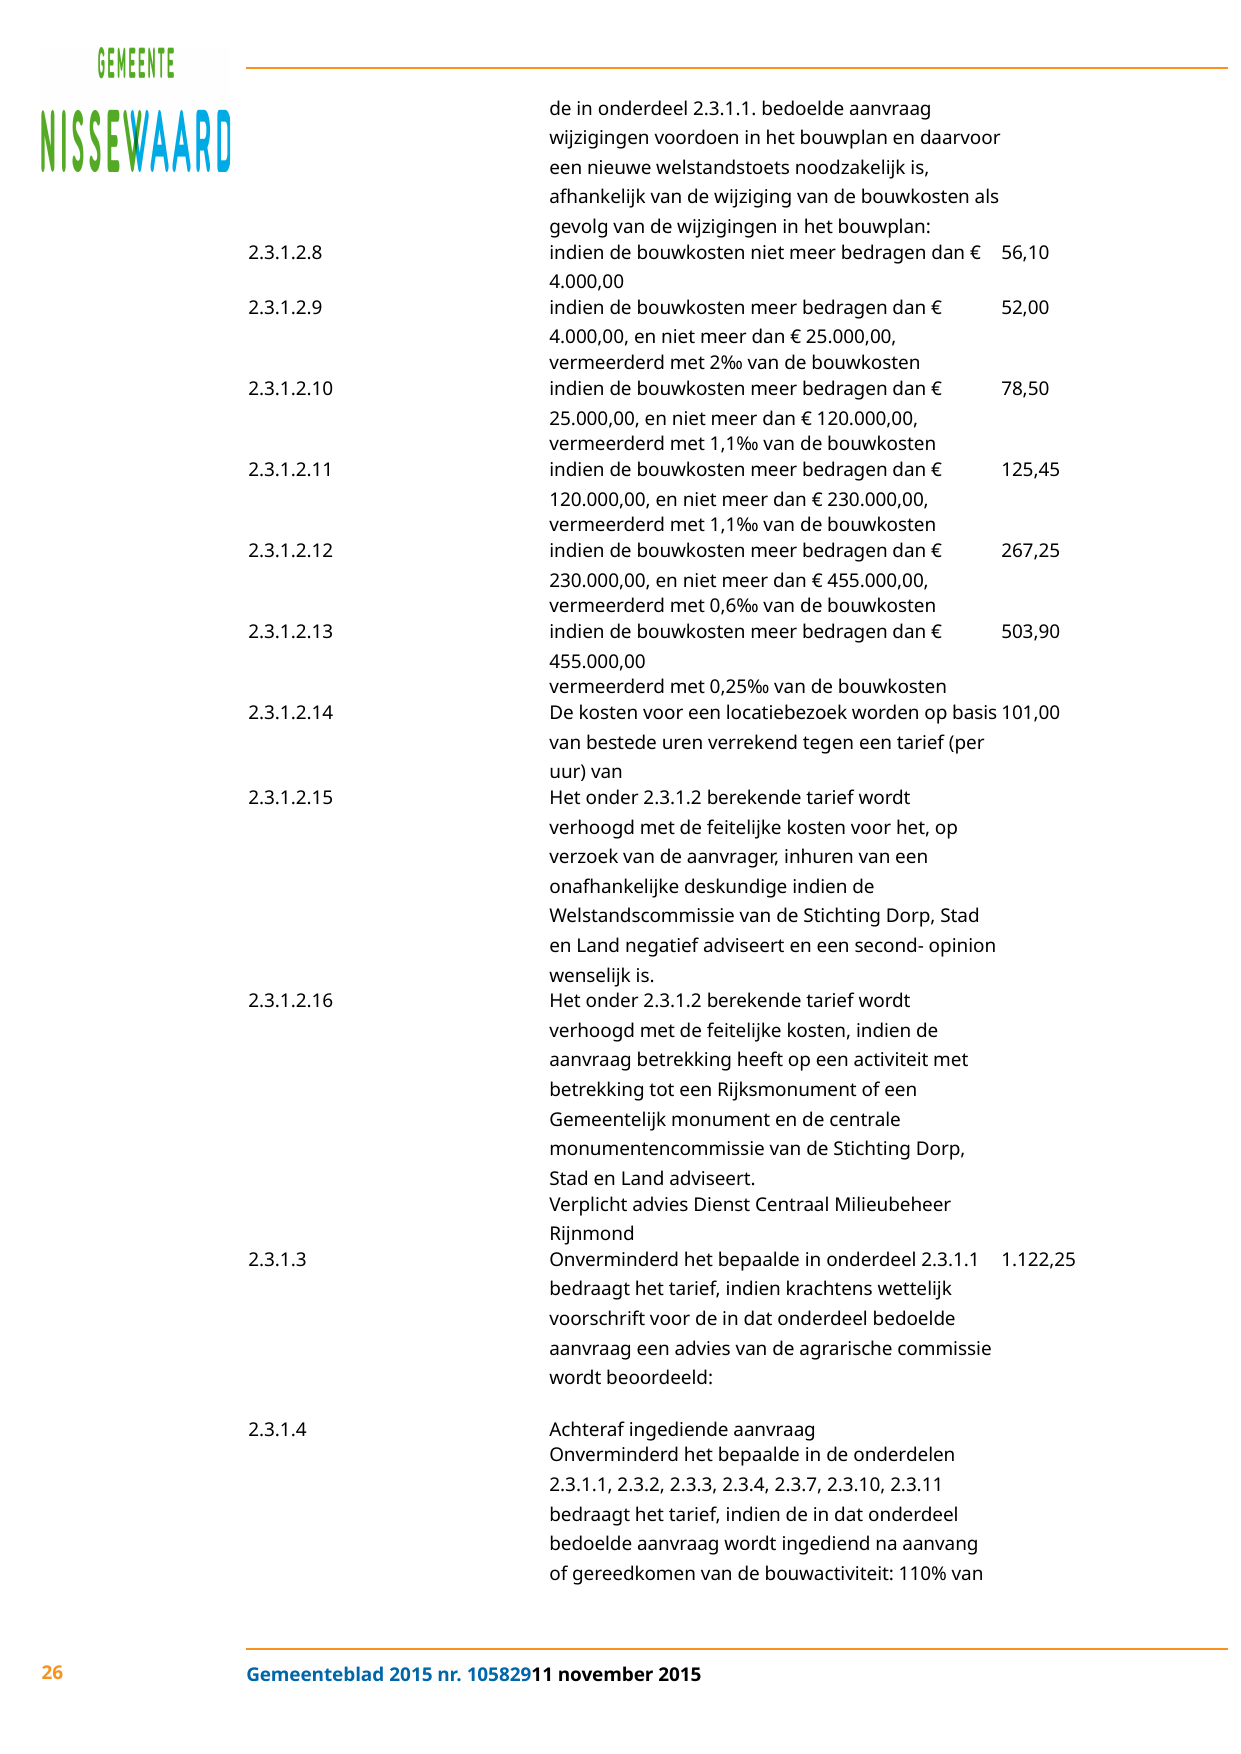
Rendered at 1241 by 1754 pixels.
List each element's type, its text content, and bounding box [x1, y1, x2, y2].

table_cell [399, 431, 549, 456]
table_cell indien de bouwkosten meer bedragen dan € 25.000,00, en niet meer dan € 120.000,00, [549, 375, 1001, 431]
table_cell indien de bouwkosten niet meer bedragen dan € 4.000,00 [549, 239, 1001, 294]
table_cell [1001, 988, 1152, 1191]
table_cell [399, 784, 549, 987]
table_cell vermeerderd met 0,6‰ van de bouwkosten [549, 593, 1001, 618]
table_cell vermeerderd met 1,1‰ van de bouwkosten [549, 512, 1001, 537]
table_cell [1001, 95, 1152, 239]
table_cell [399, 1246, 549, 1390]
table_cell [399, 537, 549, 593]
table_cell 1.122,25 [1001, 1246, 1152, 1390]
table_cell 2.3.1.2.13 [248, 618, 398, 674]
table_cell [399, 239, 549, 294]
table_cell indien de bouwkosten meer bedragen dan € 230.000,00, en niet meer dan € 455.000,00, [549, 537, 1001, 593]
table_cell 2.3.1.2.16 [248, 988, 398, 1191]
table_cell [399, 1191, 549, 1246]
table_cell [399, 294, 549, 349]
table_cell 503,90 [1001, 618, 1152, 674]
table_cell [248, 674, 398, 699]
table_cell [248, 95, 398, 239]
table_cell 2.3.1.2.9 [248, 294, 398, 349]
table_cell 2.3.1.2.11 [248, 456, 398, 512]
table_cell 78,50 [1001, 375, 1152, 431]
table_cell [399, 1416, 549, 1442]
table_cell De kosten voor een locatiebezoek worden op basis van bestede uren verrekend tegen een tarief (per uur) van [549, 699, 1001, 784]
table_cell [1001, 512, 1152, 537]
table_cell [549, 1390, 1001, 1416]
table_cell 101,00 [1001, 699, 1152, 784]
table_cell [248, 512, 398, 537]
table_cell [399, 512, 549, 537]
table_cell [1001, 1191, 1152, 1246]
table_cell [1001, 674, 1152, 699]
table_cell 2.3.1.2.12 [248, 537, 398, 593]
table_cell 125,45 [1001, 456, 1152, 512]
table_cell [399, 456, 549, 512]
table_cell indien de bouwkosten meer bedragen dan € 4.000,00, en niet meer dan € 25.000,00, [549, 294, 1001, 349]
table_cell vermeerderd met 0,25‰ van de bouwkosten [549, 674, 1001, 699]
table_cell [399, 674, 549, 699]
table_cell [399, 95, 549, 239]
table_cell [399, 593, 549, 618]
table_cell [1001, 1416, 1152, 1442]
table_cell [399, 618, 549, 674]
table_cell Het onder 2.3.1.2 berekende tarief wordt verhoogd met de feitelijke kosten, indien de aanvraag betrekking heeft op een activiteit met betrekking tot een Rijksmonument of een Gemeentelijk monument en de centrale monumentencommissie van de Stichting Dorp, Stad en Land adviseert. [549, 988, 1001, 1191]
table_cell [248, 350, 398, 375]
table_cell 2.3.1.2.15 [248, 784, 398, 987]
table_cell [1001, 431, 1152, 456]
picture [176, 157, 187, 172]
table_cell indien de bouwkosten meer bedragen dan € 455.000,00 [549, 618, 1001, 674]
picture [154, 157, 165, 172]
table_cell Onverminderd het bepaalde in onderdeel 2.3.1.1 bedraagt het tarief, indien krachtens wettelijk voorschrift voor de in dat onderdeel bedoelde aanvraag een advies van de agrarische commissie wordt beoordeeld: [549, 1246, 1001, 1390]
picture [200, 151, 206, 172]
table_cell [399, 699, 549, 784]
table_cell 2.3.1.2.10 [248, 375, 398, 431]
table_cell Verplicht advies Dienst Centraal Milieubeheer Rijnmond [549, 1191, 1001, 1246]
table_cell [1001, 593, 1152, 618]
table_cell 2.3.1.4 [248, 1416, 398, 1442]
table_cell [1001, 350, 1152, 375]
table_cell 2.3.1.2.8 [248, 239, 398, 294]
table_cell [248, 431, 398, 456]
table_cell indien de bouwkosten meer bedragen dan € 120.000,00, en niet meer dan € 230.000,00, [549, 456, 1001, 512]
table_cell 267,25 [1001, 537, 1152, 593]
table_cell Onverminderd het bepaalde in de onderdelen 2.3.1.1, 2.3.2, 2.3.3, 2.3.4, 2.3.7, 2.3.10, 2.3.11 bedraagt het tarief, indien de in dat onderdeel bedoelde aanvraag wordt ingediend na aanvang of gereedkomen van de bouwactiviteit: 110% van [549, 1442, 1001, 1586]
table_cell vermeerderd met 1,1‰ van de bouwkosten [549, 431, 1001, 456]
table_cell [399, 375, 549, 431]
table_cell [399, 1442, 549, 1586]
table_cell Achteraf ingediende aanvraag [549, 1416, 1001, 1442]
table_cell [248, 593, 398, 618]
table_cell 2.3.1.3 [248, 1246, 398, 1390]
table_cell [399, 1390, 549, 1416]
table_cell 52,00 [1001, 294, 1152, 349]
table_cell [248, 1442, 398, 1586]
table_cell [1001, 784, 1152, 987]
picture [222, 122, 227, 160]
picture [201, 122, 206, 138]
table_cell [248, 1191, 398, 1246]
table_cell [1001, 1442, 1152, 1586]
table_cell [1001, 1390, 1152, 1416]
table_cell 2.3.1.2.14 [248, 699, 398, 784]
table_cell vermeerderd met 2‰ van de bouwkosten [549, 350, 1001, 375]
table_cell [399, 988, 549, 1191]
table_cell [248, 1390, 398, 1416]
table_cell 56,10 [1001, 239, 1152, 294]
table_cell [399, 350, 549, 375]
table_cell Het onder 2.3.1.2 berekende tarief wordt verhoogd met de feitelijke kosten voor het, op verzoek van de aanvrager, inhuren van een onafhankelijke deskundige indien de Welstandscommissie van de Stichting Dorp, Stad en Land negatief adviseert en een second- opinion wenselijk is. [549, 784, 1001, 987]
picture [41, 47, 231, 172]
table_cell de in onderdeel 2.3.1.1. bedoelde aanvraag wijzigingen voordoen in het bouwplan en daarvoor een nieuwe welstandstoets noodzakelijk is, afhankelijk van de wijziging van de bouwkosten als gevolg van de wijzigingen in het bouwplan: [549, 95, 1001, 239]
